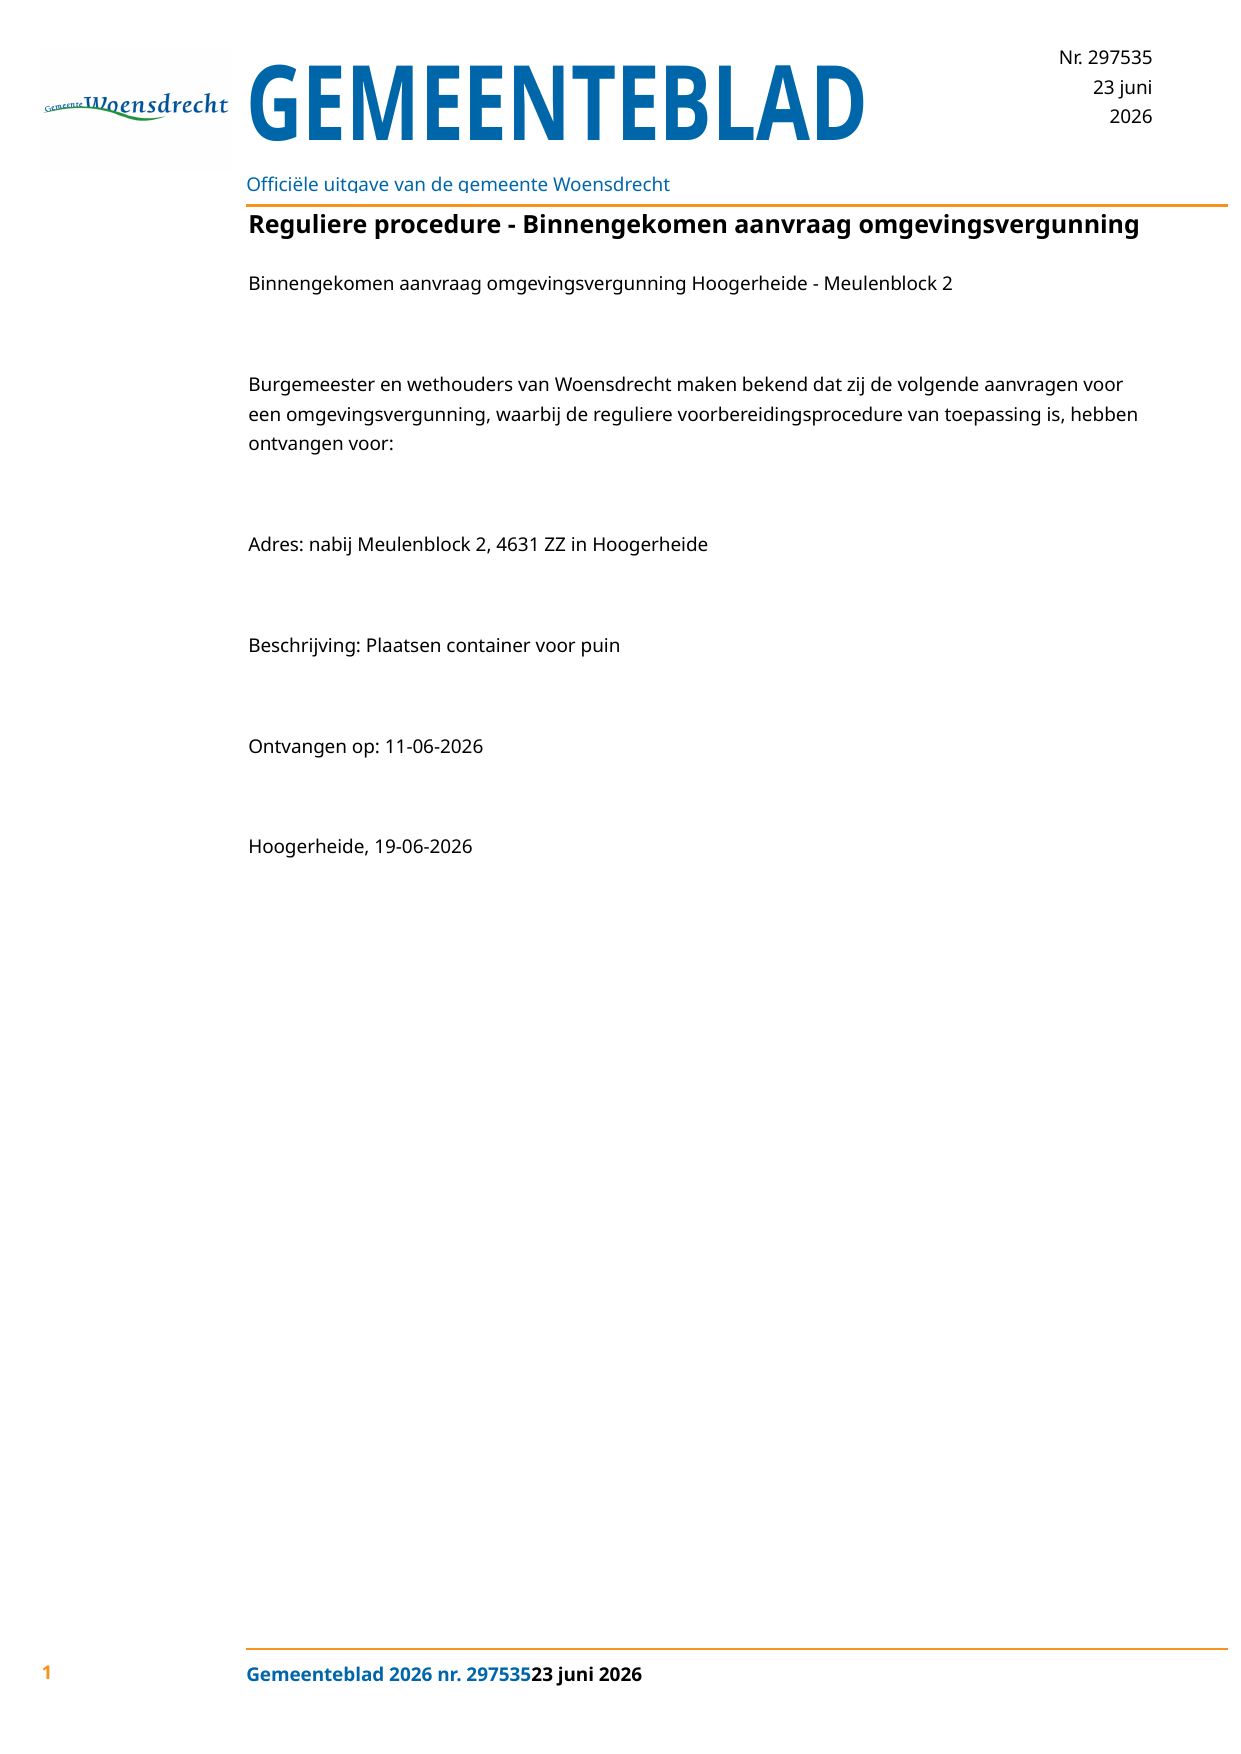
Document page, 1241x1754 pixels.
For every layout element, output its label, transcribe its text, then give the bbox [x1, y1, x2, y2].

text Adres: nabij Meulenblock 2, 4631 ZZ in Hoogerheide [248, 531, 1152, 557]
text Binnengekomen aanvraag omgevingsvergunning Hoogerheide - Meulenblock 2 [248, 270, 1152, 296]
text Ontvangen op: 11-06-2026 [248, 733, 1152, 758]
picture [41, 47, 231, 172]
text Hoogerheide, 19-06-2026 [248, 834, 1152, 859]
text Reguliere procedure - Binnengekomen aanvraag omgevingsvergunning [248, 207, 1152, 241]
text Beschrijving: Plaatsen container voor puin [248, 632, 1152, 658]
text Burgemeester en wethouders van Woensdrecht maken bekend dat zij de volgende aanvragen voor een omgevingsvergunning, waarbij de reguliere voorbereidingsprocedure van toepassing is, hebben ontvangen voor: [248, 371, 1152, 456]
